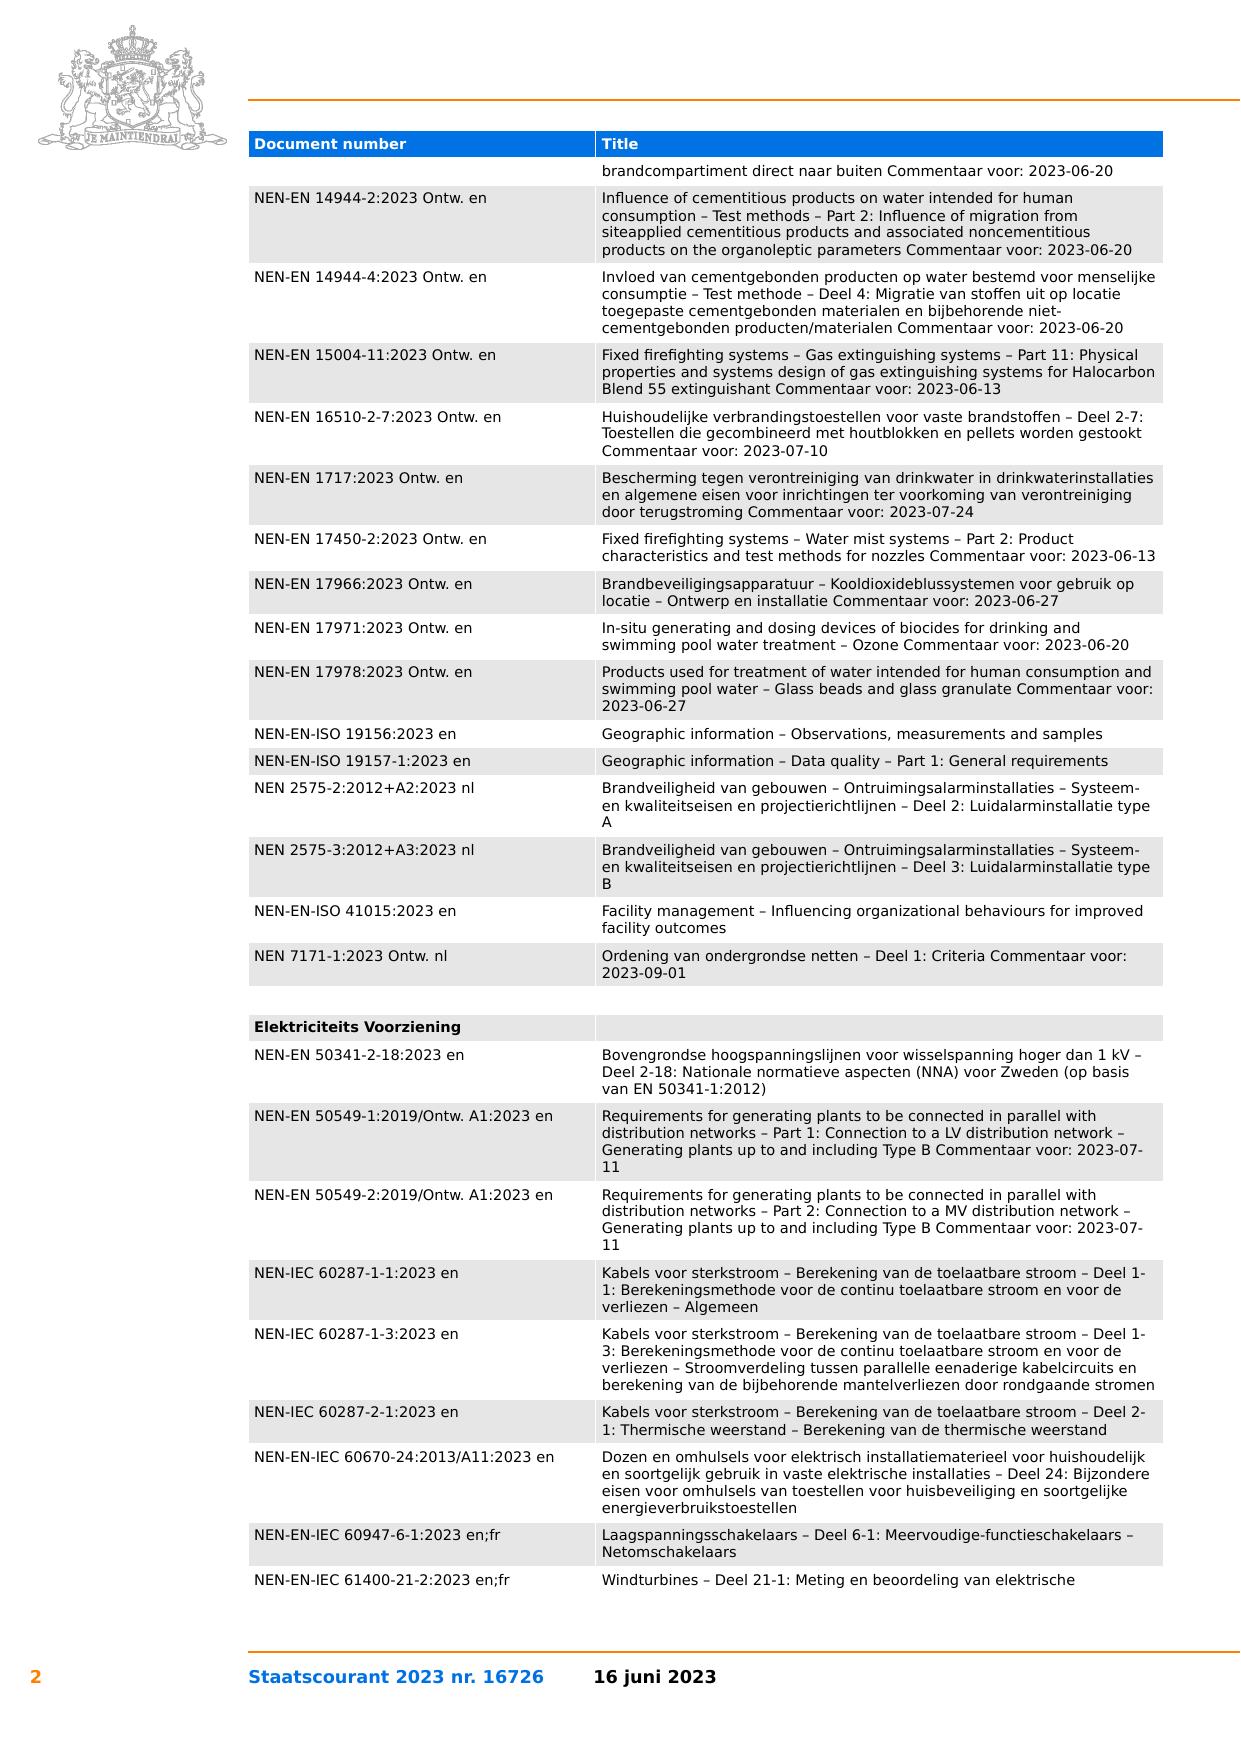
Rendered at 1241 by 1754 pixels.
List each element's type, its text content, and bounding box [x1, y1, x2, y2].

table_cell NEN 2575-2:2012+A2:2023 nl [249, 776, 595, 836]
table_cell [249, 158, 595, 185]
table_cell NEN-EN 1717:2023 Ontw. en [249, 465, 595, 525]
table_cell [249, 987, 595, 1013]
table_cell brandcompartiment direct naar buiten Commentaar voor: 2023-06-20 [596, 158, 1163, 185]
table_cell Brandbeveiligingsapparatuur – Kooldioxideblussystemen voor gebruik op locatie – Ontwerp en installatie Commentaar voor: 2023-06-27 [596, 571, 1163, 614]
table_cell Influence of cementitious products on water intended for human consumption – Test methods – Part 2: Influence of migration from siteapplied cementitious products and associated noncementitious products on the organoleptic parameters Commentaar voor: 2023-06-20 [596, 186, 1163, 263]
table_cell Kabels voor sterkstroom – Berekening van de toelaatbare stroom – Deel 1-1: Berekeningsmethode voor de continu toelaatbare stroom en voor de verliezen – Algemeen [596, 1260, 1163, 1320]
table_cell Laagspanningsschakelaars – Deel 6-1: Meervoudige-functieschakelaars – Netomschakelaars [596, 1523, 1163, 1566]
table_cell NEN-EN 50549-2:2019/Ontw. A1:2023 en [249, 1182, 595, 1259]
table_cell NEN 7171-1:2023 Ontw. nl [249, 943, 595, 986]
table_cell NEN-EN 17966:2023 Ontw. en [249, 571, 595, 614]
picture [38, 25, 227, 150]
table_header Title [596, 131, 1163, 157]
table_cell NEN-EN-ISO 41015:2023 en [249, 899, 595, 942]
table_cell NEN-EN 17450-2:2023 Ontw. en [249, 526, 595, 570]
table_cell NEN-IEC 60287-2-1:2023 en [249, 1400, 595, 1443]
table_cell Requirements for generating plants to be connected in parallel with distribution networks – Part 1: Connection to a LV distribution network – Generating plants up to and including Type B Commentaar voor: 2023-07-11 [596, 1103, 1163, 1181]
table_cell NEN-EN 14944-2:2023 Ontw. en [249, 186, 595, 263]
table_cell NEN-EN-IEC 60947-6-1:2023 en;fr [249, 1523, 595, 1566]
table_cell Invloed van cementgebonden producten op water bestemd voor menselijke consumptie – Test methode – Deel 4: Migratie van stoffen uit op locatie toegepaste cementgebonden materialen en bijbehorende niet-cementgebonden producten/materialen Commentaar voor: 2023-06-20 [596, 264, 1163, 341]
table_cell Geographic information – Data quality – Part 1: General requirements [596, 748, 1163, 775]
table_cell Elektriciteits Voorziening [249, 1015, 595, 1041]
table_cell Ordening van ondergrondse netten – Deel 1: Criteria Commentaar voor: 2023-09-01 [596, 943, 1163, 986]
table_cell Facility management – Influencing organizational behaviours for improved facility outcomes [596, 899, 1163, 942]
table_cell NEN-EN 17971:2023 Ontw. en [249, 615, 595, 658]
table_cell NEN-IEC 60287-1-1:2023 en [249, 1260, 595, 1320]
table_cell NEN-EN 50549-1:2019/Ontw. A1:2023 en [249, 1103, 595, 1181]
table_cell Huishoudelijke verbrandingstoestellen voor vaste brandstoffen – Deel 2-7: Toestellen die gecombineerd met houtblokken en pellets worden gestookt Commentaar voor: 2023-07-10 [596, 404, 1163, 464]
table_cell Bovengrondse hoogspanningslijnen voor wisselspanning hoger dan 1 kV – Deel 2-18: Nationale normatieve aspecten (NNA) voor Zweden (op basis van EN 50341-1:2012) [596, 1042, 1163, 1102]
table_cell [596, 987, 1163, 1013]
table_cell Brandveiligheid van gebouwen – Ontruimingsalarminstallaties – Systeem- en kwaliteitseisen en projectierichtlijnen – Deel 3: Luidalarminstallatie type B [596, 837, 1163, 897]
table_cell NEN-EN 14944-4:2023 Ontw. en [249, 264, 595, 341]
table_cell Requirements for generating plants to be connected in parallel with distribution networks – Part 2: Connection to a MV distribution network – Generating plants up to and including Type B Commentaar voor: 2023-07-11 [596, 1182, 1163, 1259]
table_cell Kabels voor sterkstroom – Berekening van de toelaatbare stroom – Deel 2-1: Thermische weerstand – Berekening van de thermische weerstand [596, 1400, 1163, 1443]
table_cell Brandveiligheid van gebouwen – Ontruimingsalarminstallaties – Systeem- en kwaliteitseisen en projectierichtlijnen – Deel 2: Luidalarminstallatie type A [596, 776, 1163, 836]
table_cell Kabels voor sterkstroom – Berekening van de toelaatbare stroom – Deel 1-3: Berekeningsmethode voor de continu toelaatbare stroom en voor de verliezen – Stroomverdeling tussen parallelle eenaderige kabelcircuits en berekening van de bijbehorende mantelverliezen door rondgaande stromen [596, 1321, 1163, 1399]
table_cell Fixed firefighting systems – Water mist systems – Part 2: Product characteristics and test methods for nozzles Commentaar voor: 2023-06-13 [596, 526, 1163, 570]
table_cell [596, 1015, 1163, 1041]
table_cell Geographic information – Observations, measurements and samples [596, 721, 1163, 747]
table_cell Dozen en omhulsels voor elektrisch installatiematerieel voor huishoudelijk en soortgelijk gebruik in vaste elektrische installaties – Deel 24: Bijzondere eisen voor omhulsels van toestellen voor huisbeveiliging en soortgelijke energieverbruikstoestellen [596, 1444, 1163, 1521]
table_cell NEN-EN 17978:2023 Ontw. en [249, 660, 595, 720]
table_cell Fixed firefighting systems – Gas extinguishing systems – Part 11: Physical properties and systems design of gas extinguishing systems for Halocarbon Blend 55 extinguishant Commentaar voor: 2023-06-13 [596, 343, 1163, 403]
table_header Document number [249, 131, 595, 157]
table_cell NEN-EN 15004-11:2023 Ontw. en [249, 343, 595, 403]
table_cell NEN-IEC 60287-1-3:2023 en [249, 1321, 595, 1399]
table_cell NEN-EN 50341-2-18:2023 en [249, 1042, 595, 1102]
table_cell In-situ generating and dosing devices of biocides for drinking and swimming pool water treatment – Ozone Commentaar voor: 2023-06-20 [596, 615, 1163, 658]
table_cell NEN 2575-3:2012+A3:2023 nl [249, 837, 595, 897]
table_cell NEN-EN-ISO 19157-1:2023 en [249, 748, 595, 775]
table_cell Windturbines – Deel 21-1: Meting en beoordeling van elektrische [596, 1567, 1163, 1593]
table_cell Bescherming tegen verontreiniging van drinkwater in drinkwaterinstallaties en algemene eisen voor inrichtingen ter voorkoming van verontreiniging door terugstroming Commentaar voor: 2023-07-24 [596, 465, 1163, 525]
table_cell NEN-EN-IEC 60670-24:2013/A11:2023 en [249, 1444, 595, 1521]
table_cell Products used for treatment of water intended for human consumption and swimming pool water – Glass beads and glass granulate Commentaar voor: 2023-06-27 [596, 660, 1163, 720]
table_cell NEN-EN-ISO 19156:2023 en [249, 721, 595, 747]
table_cell NEN-EN-IEC 61400-21-2:2023 en;fr [249, 1567, 595, 1593]
table_cell NEN-EN 16510-2-7:2023 Ontw. en [249, 404, 595, 464]
